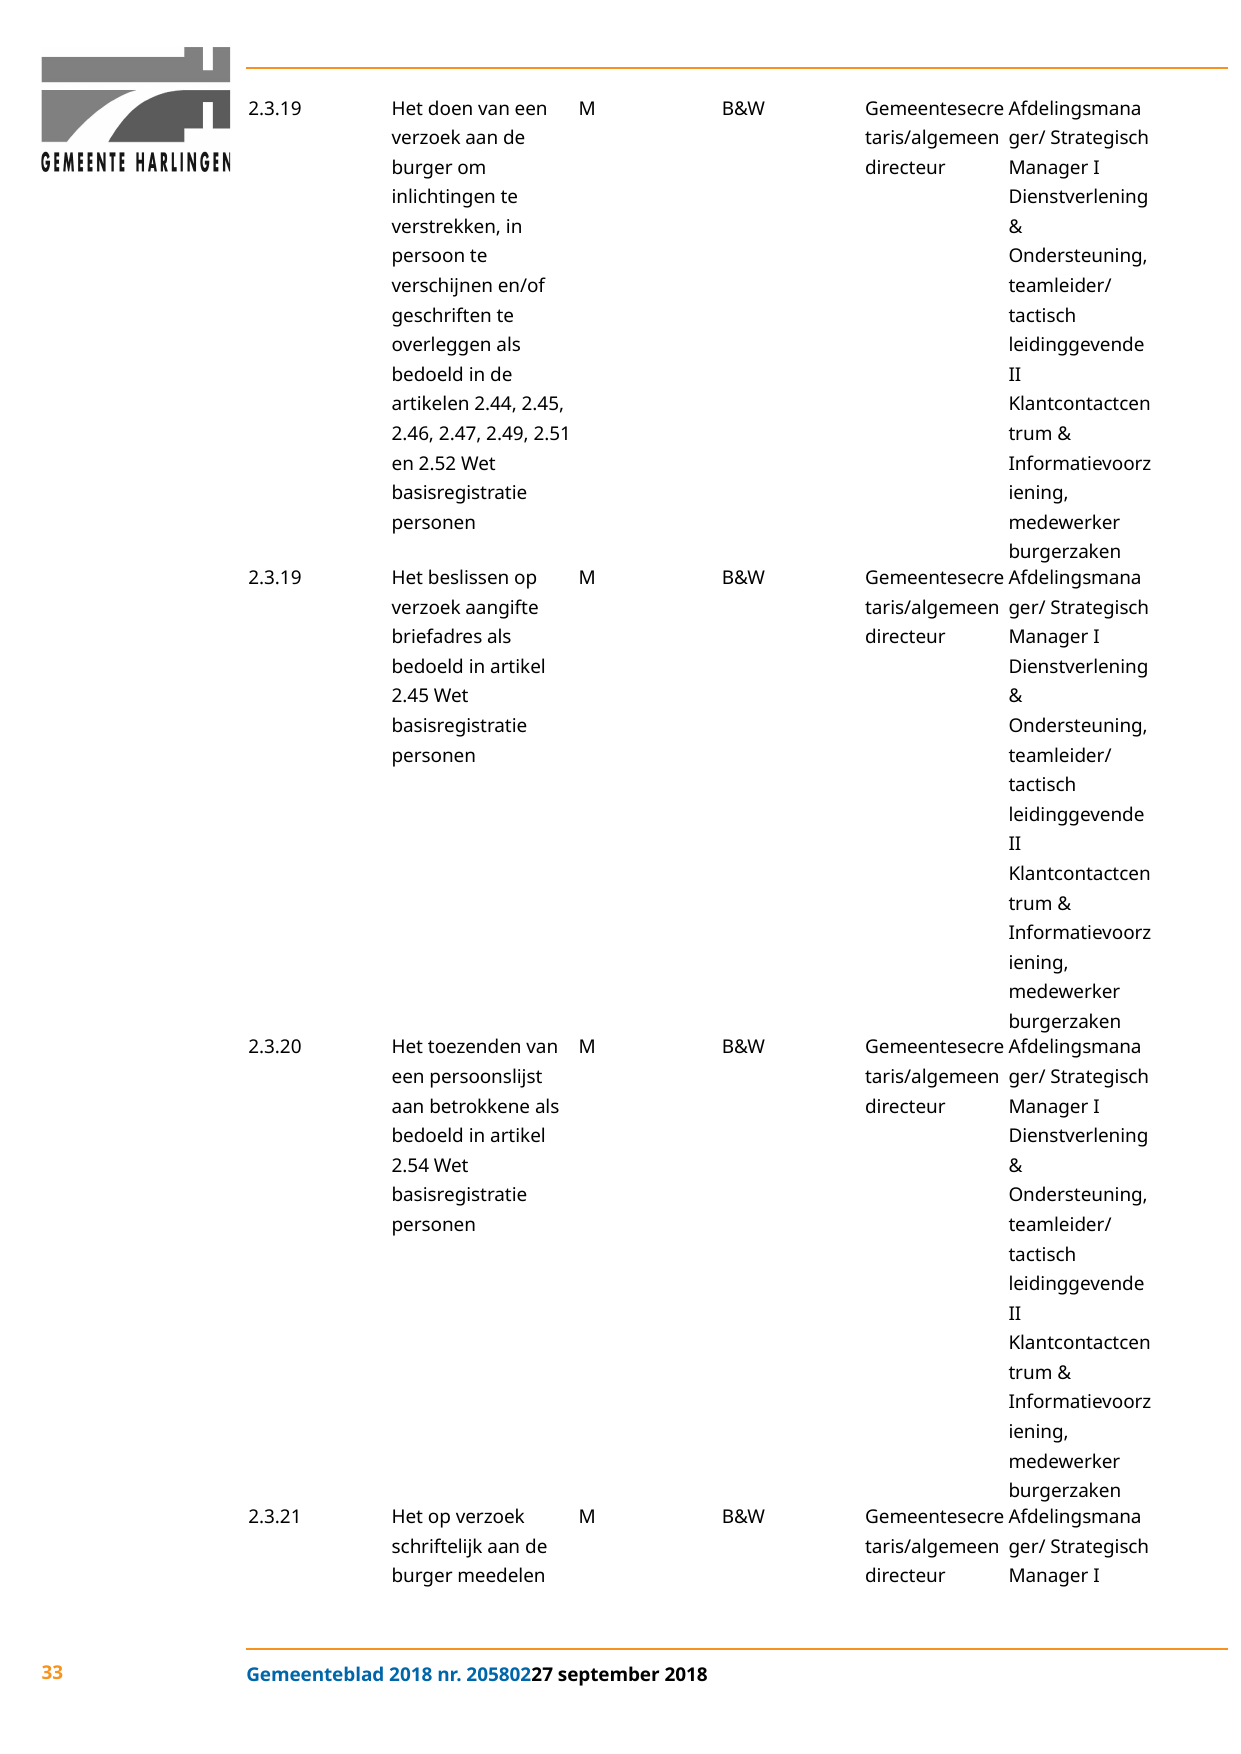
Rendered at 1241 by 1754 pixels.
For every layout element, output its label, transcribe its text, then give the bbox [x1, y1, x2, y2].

table_cell 2.3.19 [248, 564, 391, 1034]
table_cell M [578, 95, 722, 564]
table_cell Gemeentesecretaris/algemeen directeur [865, 1034, 1008, 1503]
table_cell Gemeentesecretaris/algemeen directeur [865, 564, 1008, 1034]
table_cell Gemeentesecretaris/algemeen directeur [865, 1503, 1008, 1588]
table_cell 2.3.21 [248, 1503, 391, 1588]
table_cell 2.3.20 [248, 1034, 391, 1503]
table_cell Afdelingsmanager/ Strategisch Manager I Dienstverlening & Ondersteuning, teamleider/ tactisch leidinggevende II Klantcontactcentrum & Informatievoorziening, medewerker burgerzaken [1008, 564, 1152, 1034]
table_cell M [578, 1034, 722, 1503]
table_cell Het toezenden van een persoonslijst aan betrokkene als bedoeld in artikel 2.54 Wet basisregistratie personen [391, 1034, 578, 1503]
table_cell Gemeentesecretaris/algemeen directeur [865, 95, 1008, 564]
table_cell M [578, 1503, 722, 1588]
table_cell Het beslissen op verzoek aangifte briefadres als bedoeld in artikel 2.45 Wet basisregistratie personen [391, 564, 578, 1034]
table_cell Afdelingsmanager/ Strategisch Manager I Dienstverlening & Ondersteuning, teamleider/ tactisch leidinggevende II Klantcontactcentrum & Informatievoorziening, medewerker burgerzaken [1008, 1034, 1152, 1503]
table_cell M [578, 564, 722, 1034]
table_cell Afdelingsmanager/ Strategisch Manager I [1008, 1503, 1152, 1588]
table_cell B&W [722, 564, 865, 1034]
table_cell 2.3.19 [248, 95, 391, 564]
table_cell Afdelingsmanager/ Strategisch Manager I Dienstverlening & Ondersteuning, teamleider/ tactisch leidinggevende II Klantcontactcentrum & Informatievoorziening, medewerker burgerzaken [1008, 95, 1152, 564]
table_cell Het doen van een verzoek aan de burger om inlichtingen te verstrekken, in persoon te verschijnen en/of geschriften te overleggen als bedoeld in de artikelen 2.44, 2.45, 2.46, 2.47, 2.49, 2.51 en 2.52 Wet basisregistratie personen [391, 95, 578, 564]
table_cell B&W [722, 95, 865, 564]
table_cell Het op verzoek schriftelijk aan de burger meedelen [391, 1503, 578, 1588]
table_cell B&W [722, 1034, 865, 1503]
picture [41, 47, 231, 172]
table_cell B&W [722, 1503, 865, 1588]
